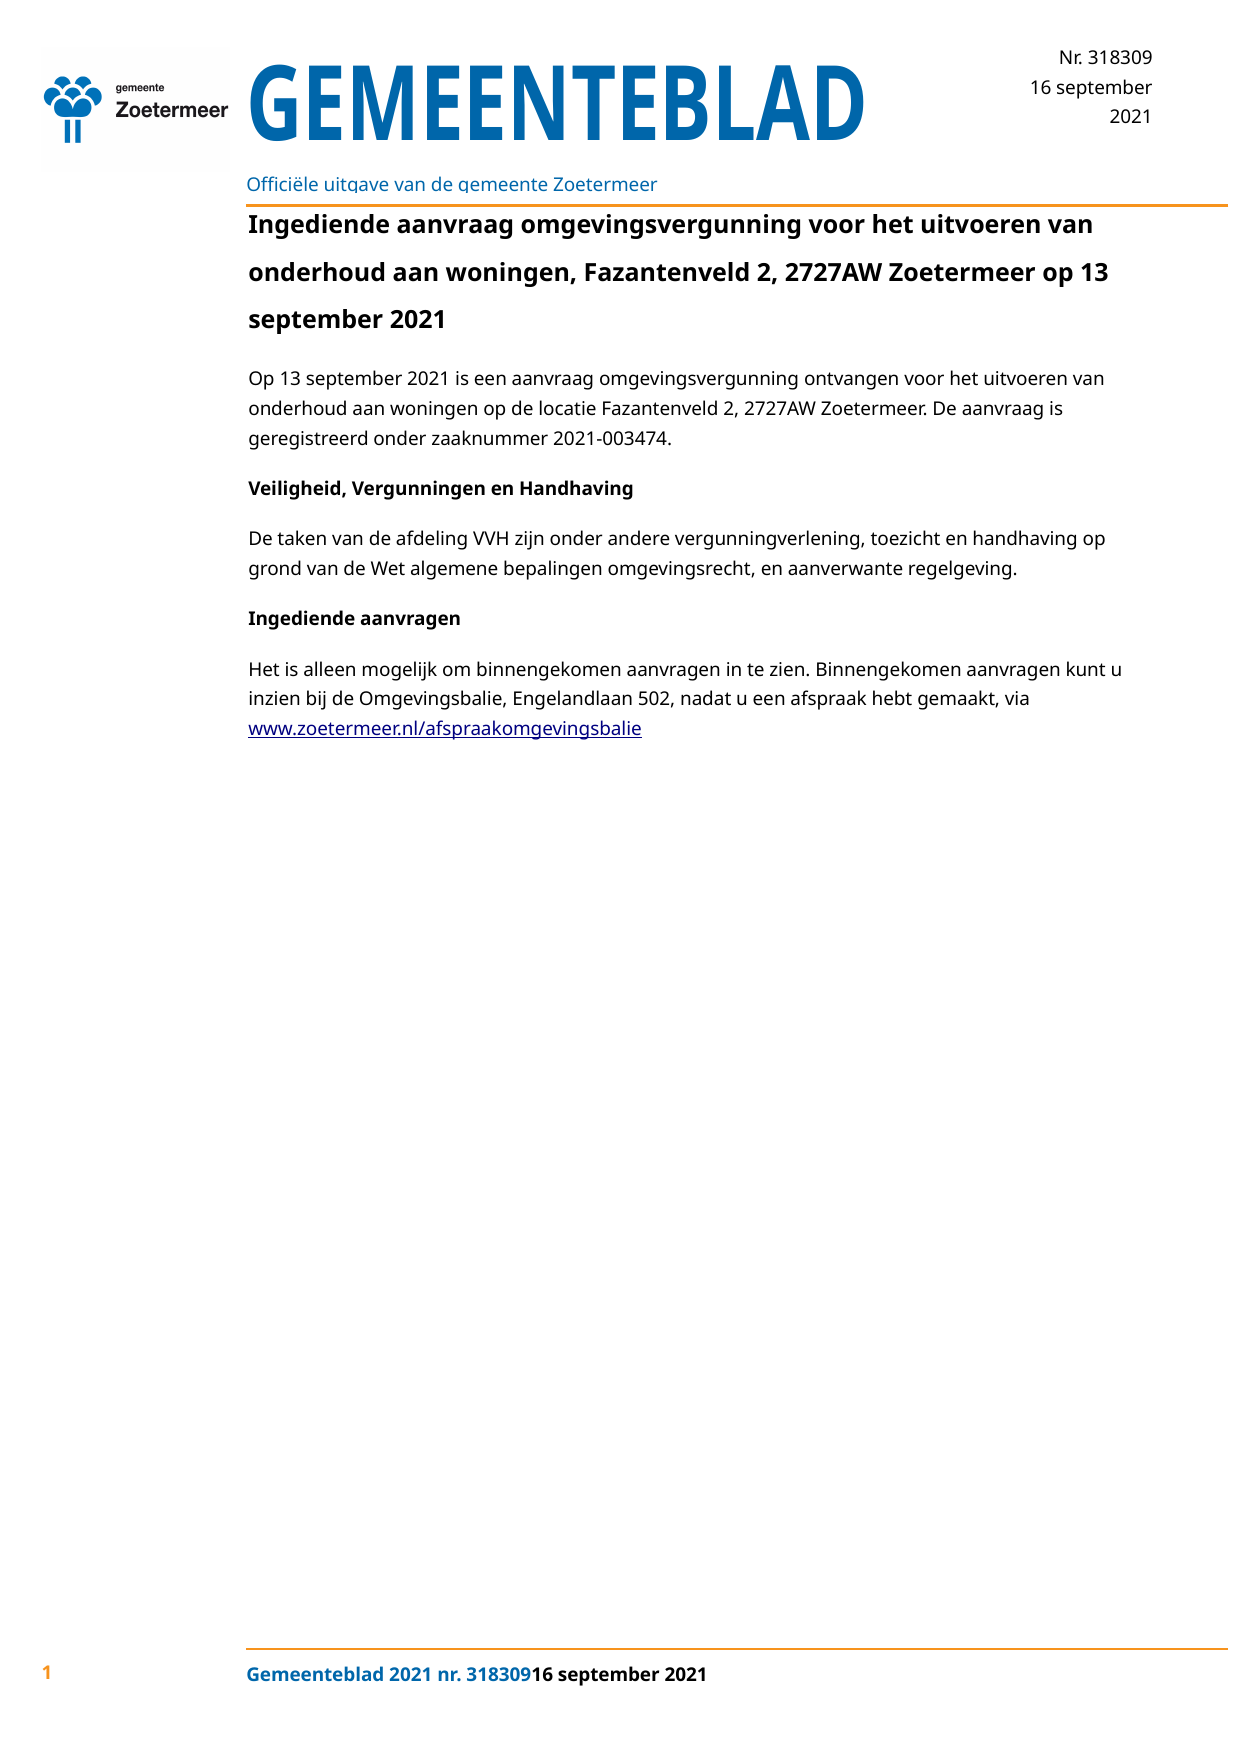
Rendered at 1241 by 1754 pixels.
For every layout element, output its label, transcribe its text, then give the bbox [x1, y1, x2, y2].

picture [41, 47, 231, 172]
text Op 13 september 2021 is een aanvraag omgevingsvergunning ontvangen voor het uitvoeren van onderhoud aan woningen op de locatie Fazantenveld 2, 2727AW Zoetermeer. De aanvraag is geregistreerd onder zaaknummer 2021-003474. [248, 366, 1152, 450]
text Het is alleen mogelijk om binnengekomen aanvragen in te zien. Binnengekomen aanvragen kunt u inzien bij de Omgevingsbalie, Engelandlaan 502, nadat u een afspraak hebt gemaakt, via www.zoetermeer.nl/afspraakomgevingsbalie [248, 656, 1152, 741]
text De taken van de afdeling VVH zijn onder andere vergunningverlening, toezicht en handhaving op grond van de Wet algemene bepalingen omgevingsrecht, en aanverwante regelgeving. [248, 526, 1152, 581]
text Ingediende aanvragen [248, 606, 1152, 631]
text Ingediende aanvraag omgevingsvergunning voor het uitvoeren van onderhoud aan woningen, Fazantenveld 2, 2727AW Zoetermeer op 13 september 2021 [248, 207, 1152, 336]
text Veiligheid, Vergunningen en Handhaving [248, 475, 1152, 501]
